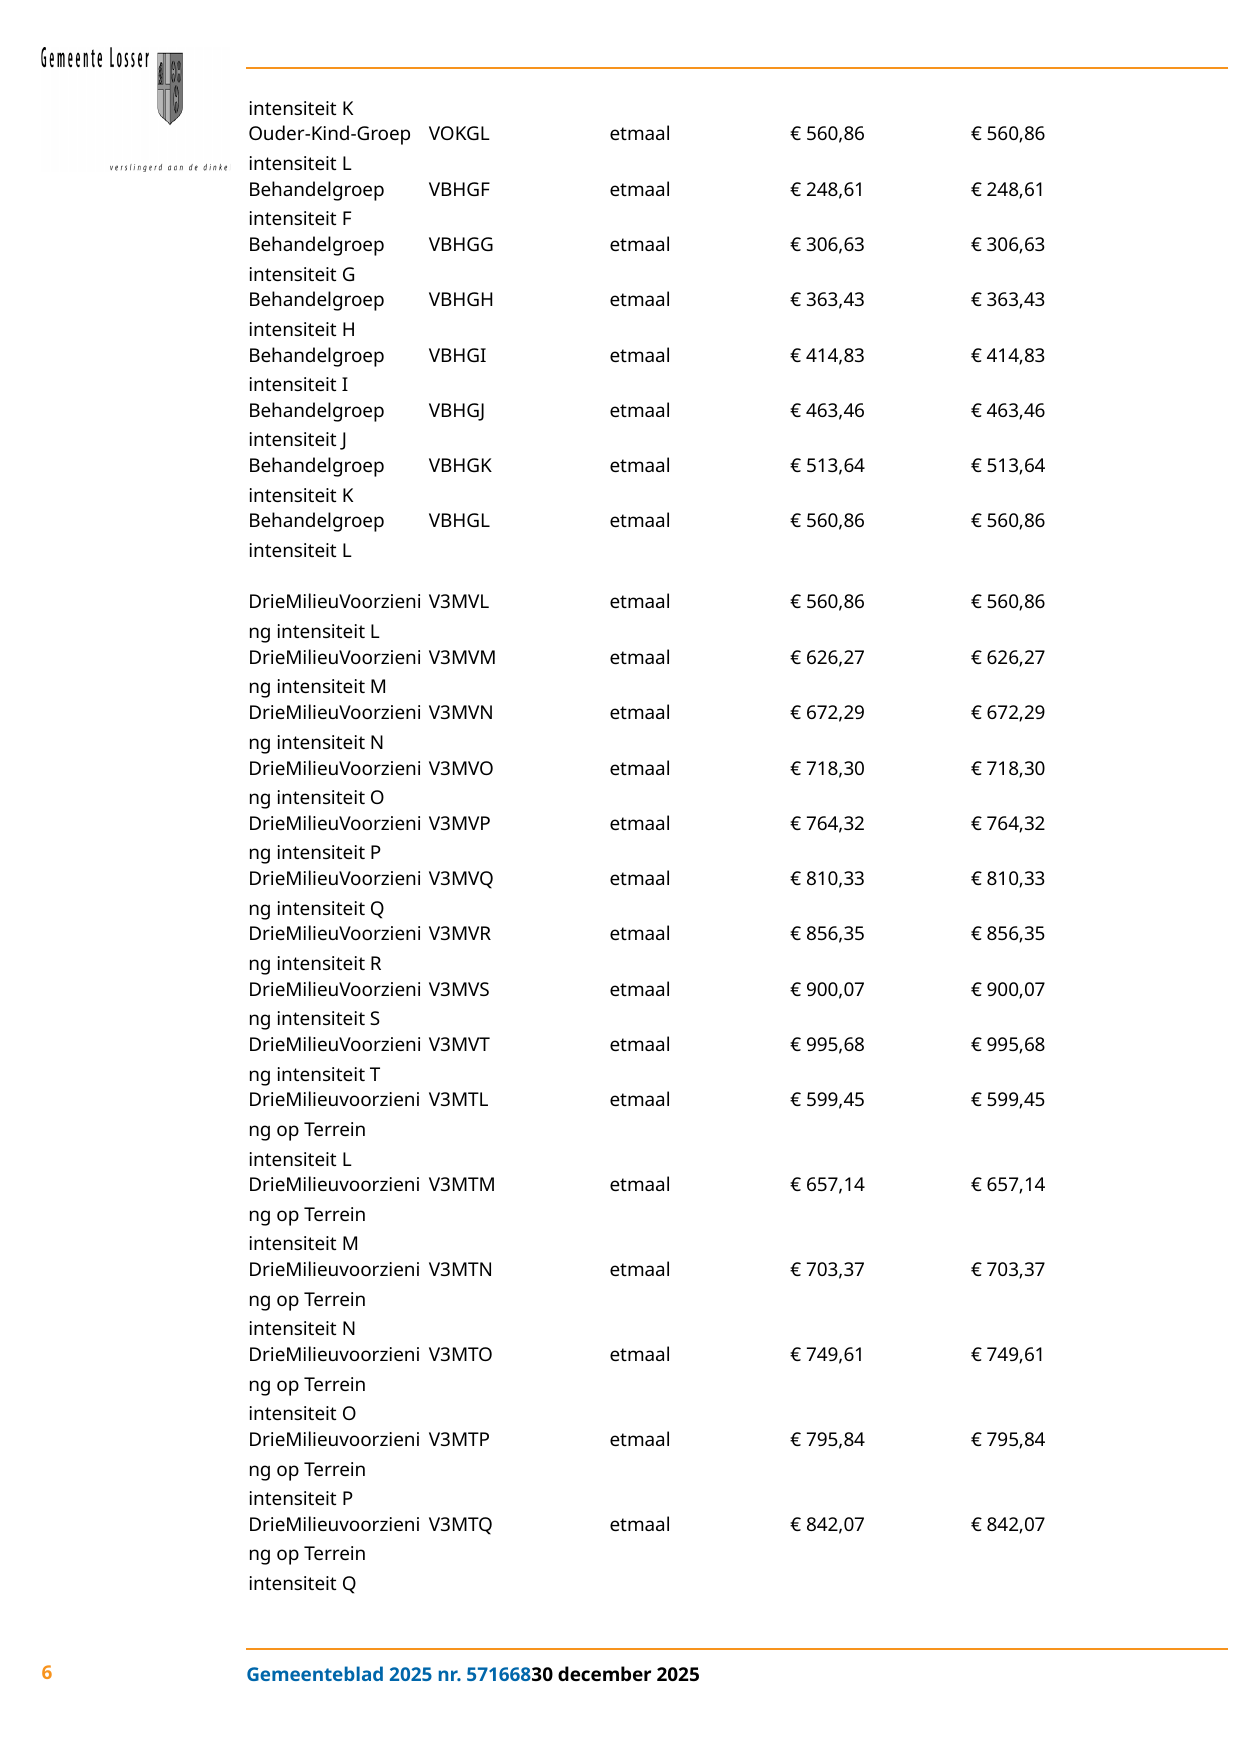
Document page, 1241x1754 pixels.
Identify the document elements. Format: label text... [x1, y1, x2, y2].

table_cell Ouder-Kind-Groep intensiteit L [248, 121, 429, 176]
table_cell € 672,29 [971, 699, 1152, 755]
table_cell DrieMilieuVoorziening intensiteit M [248, 644, 429, 699]
table_cell V3MVO [429, 755, 609, 810]
table_cell Behandelgroep intensiteit F [248, 176, 429, 231]
table_cell [429, 563, 609, 589]
table_cell € 363,43 [971, 286, 1152, 342]
table_cell etmaal [609, 342, 790, 397]
table_cell Behandelgroep intensiteit I [248, 342, 429, 397]
table_cell V3MTM [429, 1171, 609, 1256]
table_cell etmaal [609, 1171, 790, 1256]
table_cell etmaal [609, 1256, 790, 1341]
table_cell € 749,61 [790, 1341, 971, 1426]
table_cell € 995,68 [790, 1031, 971, 1087]
table_cell € 560,86 [790, 121, 971, 176]
table_cell DrieMilieuVoorziening intensiteit Q [248, 865, 429, 921]
table_cell € 248,61 [971, 176, 1152, 231]
table_cell € 749,61 [971, 1341, 1152, 1426]
table_cell DrieMilieuvoorziening op Terrein intensiteit P [248, 1426, 429, 1511]
table_cell € 718,30 [971, 755, 1152, 810]
table_cell DrieMilieuvoorziening op Terrein intensiteit M [248, 1171, 429, 1256]
table_cell etmaal [609, 1341, 790, 1426]
table_cell etmaal [609, 976, 790, 1031]
table_cell € 703,37 [971, 1256, 1152, 1341]
table_cell etmaal [609, 589, 790, 644]
table_cell DrieMilieuvoorziening op Terrein intensiteit L [248, 1087, 429, 1171]
table_cell etmaal [609, 810, 790, 865]
table_cell V3MVS [429, 976, 609, 1031]
table_cell Behandelgroep intensiteit G [248, 231, 429, 286]
table_cell € 842,07 [971, 1511, 1152, 1596]
table_cell € 560,86 [971, 121, 1152, 176]
table_cell etmaal [609, 1511, 790, 1596]
table_cell VBHGK [429, 453, 609, 508]
table_cell V3MVR [429, 921, 609, 976]
table_cell Behandelgroep intensiteit L [248, 508, 429, 563]
table_cell etmaal [609, 231, 790, 286]
table_cell € 463,46 [971, 397, 1152, 452]
table_cell € 560,86 [971, 508, 1152, 563]
table_cell DrieMilieuvoorziening op Terrein intensiteit N [248, 1256, 429, 1341]
table_cell etmaal [609, 1031, 790, 1087]
table_cell V3MVM [429, 644, 609, 699]
table_cell etmaal [609, 176, 790, 231]
table_cell V3MTL [429, 1087, 609, 1171]
table_cell [609, 95, 790, 121]
table_cell etmaal [609, 508, 790, 563]
table_cell € 626,27 [790, 644, 971, 699]
table_cell Behandelgroep intensiteit K [248, 453, 429, 508]
table_cell V3MTO [429, 1341, 609, 1426]
table_cell V3MTP [429, 1426, 609, 1511]
table_cell DrieMilieuVoorziening intensiteit R [248, 921, 429, 976]
table_cell etmaal [609, 286, 790, 342]
table_cell € 513,64 [971, 453, 1152, 508]
table_cell etmaal [609, 644, 790, 699]
table_cell VBHGH [429, 286, 609, 342]
table_cell etmaal [609, 1426, 790, 1511]
table_cell intensiteit K [248, 95, 429, 121]
table_cell € 795,84 [971, 1426, 1152, 1511]
table_cell VBHGI [429, 342, 609, 397]
table_cell € 810,33 [971, 865, 1152, 921]
table_cell etmaal [609, 755, 790, 810]
table_cell [248, 563, 429, 589]
table_cell € 764,32 [790, 810, 971, 865]
table_cell etmaal [609, 699, 790, 755]
table_cell DrieMilieuvoorziening op Terrein intensiteit Q [248, 1511, 429, 1596]
table_cell € 560,86 [971, 589, 1152, 644]
table_cell € 248,61 [790, 176, 971, 231]
table_cell etmaal [609, 397, 790, 452]
table_cell € 657,14 [790, 1171, 971, 1256]
table_cell VOKGL [429, 121, 609, 176]
table_cell € 414,83 [790, 342, 971, 397]
table_cell € 599,45 [790, 1087, 971, 1171]
table_cell € 672,29 [790, 699, 971, 755]
table_cell etmaal [609, 865, 790, 921]
table_cell [971, 563, 1152, 589]
table_cell € 626,27 [971, 644, 1152, 699]
table_cell V3MVN [429, 699, 609, 755]
table_cell VBHGG [429, 231, 609, 286]
table_cell Behandelgroep intensiteit J [248, 397, 429, 452]
table_cell € 599,45 [971, 1087, 1152, 1171]
table_cell € 560,86 [790, 508, 971, 563]
table_cell € 795,84 [790, 1426, 971, 1511]
table_cell € 995,68 [971, 1031, 1152, 1087]
table_cell Behandelgroep intensiteit H [248, 286, 429, 342]
table_cell € 764,32 [971, 810, 1152, 865]
table_cell [790, 563, 971, 589]
table_cell € 856,35 [971, 921, 1152, 976]
table_cell VBHGF [429, 176, 609, 231]
table_cell [971, 95, 1152, 121]
table_cell DrieMilieuvoorziening op Terrein intensiteit O [248, 1341, 429, 1426]
table_cell € 842,07 [790, 1511, 971, 1596]
table_cell V3MVT [429, 1031, 609, 1087]
table_cell € 513,64 [790, 453, 971, 508]
table_cell € 363,43 [790, 286, 971, 342]
table_cell DrieMilieuVoorziening intensiteit P [248, 810, 429, 865]
table_cell € 560,86 [790, 589, 971, 644]
table_cell [790, 95, 971, 121]
table_cell € 414,83 [971, 342, 1152, 397]
table_cell V3MVL [429, 589, 609, 644]
table_cell € 856,35 [790, 921, 971, 976]
table_cell € 306,63 [790, 231, 971, 286]
table_cell [609, 563, 790, 589]
table_cell € 657,14 [971, 1171, 1152, 1256]
table_cell DrieMilieuVoorziening intensiteit O [248, 755, 429, 810]
table_cell DrieMilieuVoorziening intensiteit S [248, 976, 429, 1031]
table_cell € 463,46 [790, 397, 971, 452]
table_cell VBHGJ [429, 397, 609, 452]
table_cell etmaal [609, 453, 790, 508]
table_cell € 718,30 [790, 755, 971, 810]
table_cell € 900,07 [790, 976, 971, 1031]
table_cell € 703,37 [790, 1256, 971, 1341]
table_cell DrieMilieuVoorziening intensiteit N [248, 699, 429, 755]
picture [41, 47, 231, 172]
table_cell etmaal [609, 1087, 790, 1171]
table_cell V3MTQ [429, 1511, 609, 1596]
table_cell € 306,63 [971, 231, 1152, 286]
table_cell [429, 95, 609, 121]
table_cell etmaal [609, 121, 790, 176]
table_cell V3MTN [429, 1256, 609, 1341]
table_cell € 900,07 [971, 976, 1152, 1031]
table_cell VBHGL [429, 508, 609, 563]
table_cell DrieMilieuVoorziening intensiteit T [248, 1031, 429, 1087]
table_cell V3MVQ [429, 865, 609, 921]
table_cell € 810,33 [790, 865, 971, 921]
table_cell DrieMilieuVoorziening intensiteit L [248, 589, 429, 644]
table_cell etmaal [609, 921, 790, 976]
table_cell V3MVP [429, 810, 609, 865]
